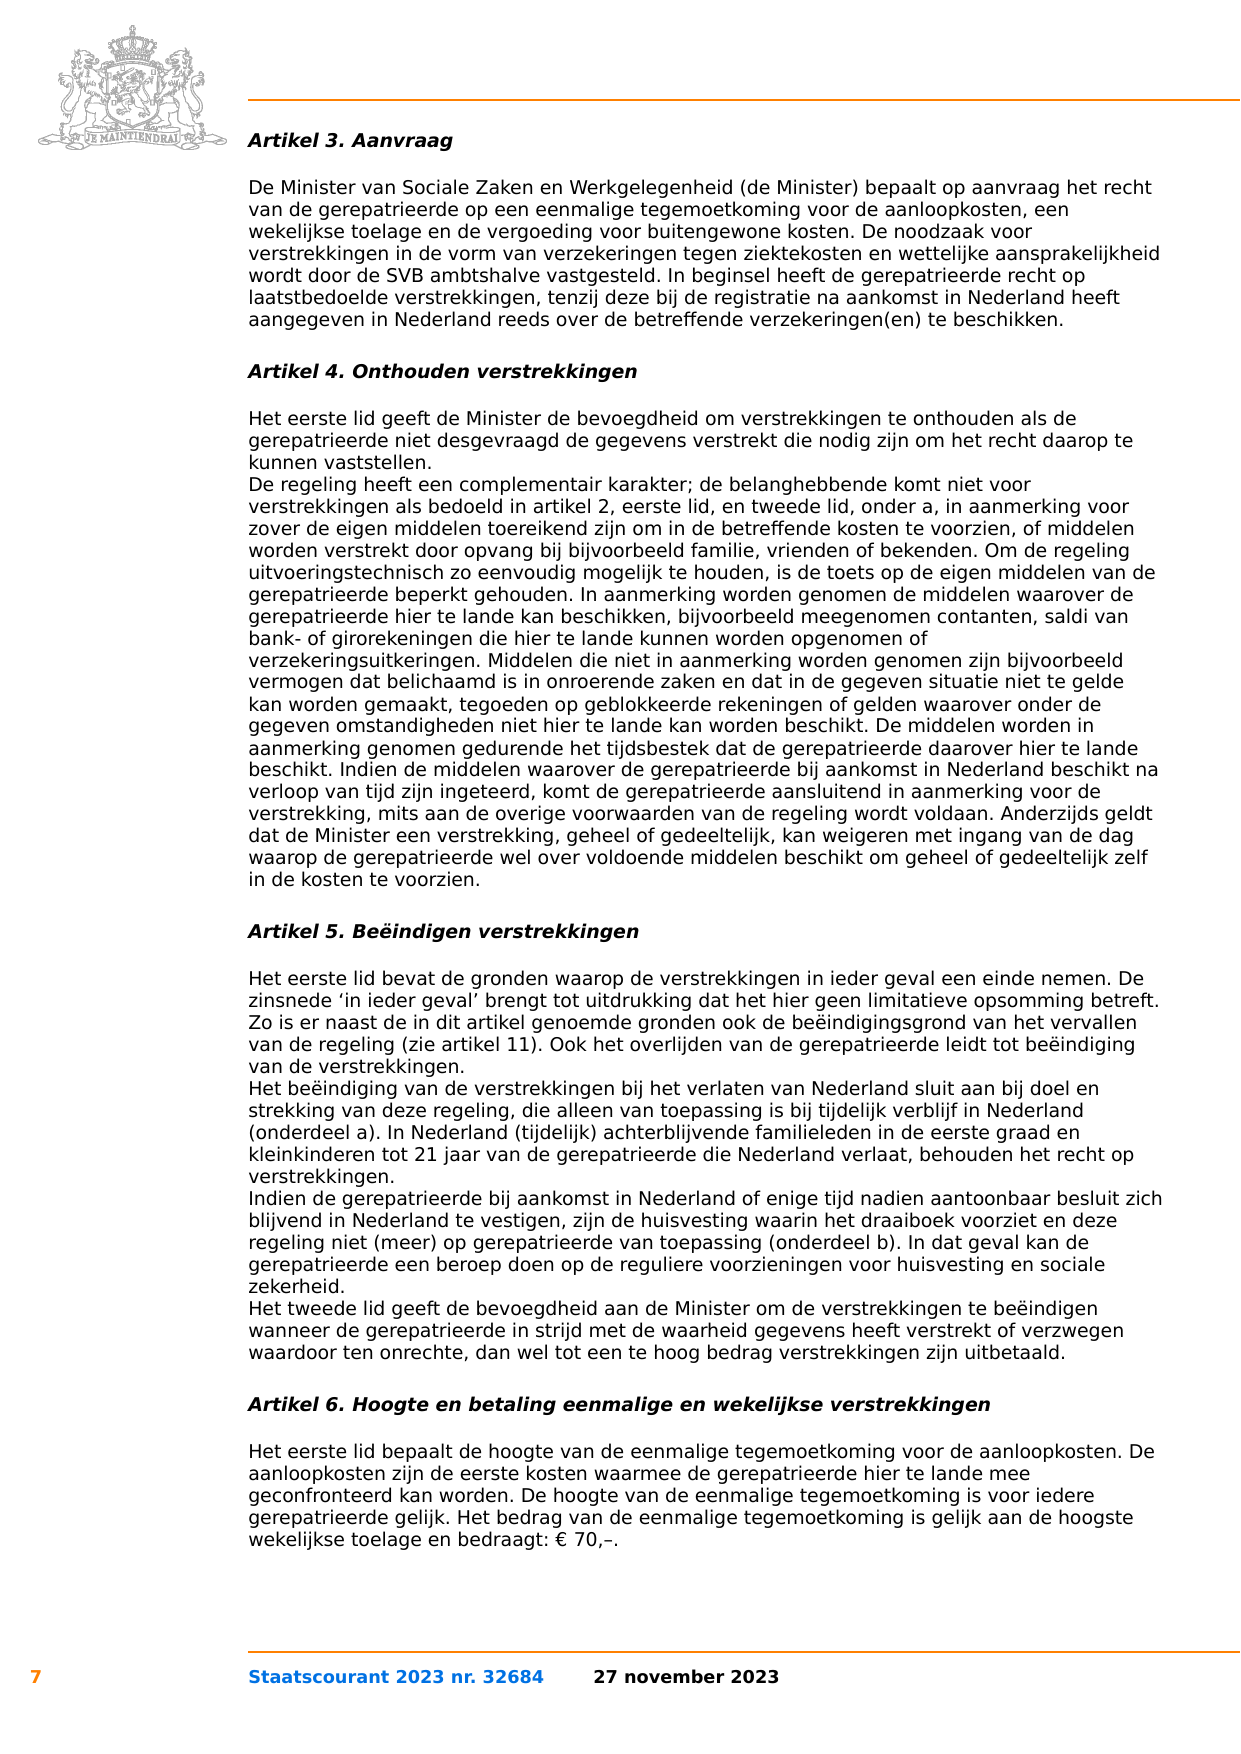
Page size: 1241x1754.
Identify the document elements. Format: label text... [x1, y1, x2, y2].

text Het tweede lid geeft de bevoegdheid aan de Minister om de verstrekkingen te beëindigen wanneer de gerepatrieerde in strijd met de waarheid gegevens heeft verstrekt of verzwegen waardoor ten onrechte, dan wel tot een te hoog bedrag verstrekkingen zijn uitbetaald. [248, 1298, 1163, 1364]
subtitle Artikel 4. Onthouden verstrekkingen [248, 361, 1163, 383]
text Indien de gerepatrieerde bij aankomst in Nederland of enige tijd nadien aantoonbaar besluit zich blijvend in Nederland te vestigen, zijn de huisvesting waarin het draaiboek voorziet en deze regeling niet (meer) op gerepatrieerde van toepassing (onderdeel b). In dat geval kan de gerepatrieerde een beroep doen op de reguliere voorzieningen voor huisvesting en sociale zekerheid. [248, 1188, 1163, 1298]
subtitle Artikel 5. Beëindigen verstrekkingen [248, 921, 1163, 943]
picture [38, 25, 227, 150]
text De regeling heeft een complementair karakter; de belanghebbende komt niet voor verstrekkingen als bedoeld in artikel 2, eerste lid, en tweede lid, onder a, in aanmerking voor zover de eigen middelen toereikend zijn om in de betreffende kosten te voorzien, of middelen worden verstrekt door opvang bij bijvoorbeeld familie, vrienden of bekenden. Om de regeling uitvoeringstechnisch zo eenvoudig mogelijk te houden, is de toets op de eigen middelen van de gerepatrieerde beperkt gehouden. In aanmerking worden genomen de middelen waarover de gerepatrieerde hier te lande kan beschikken, bijvoorbeeld meegenomen contanten, saldi van bank- of girorekeningen die hier te lande kunnen worden opgenomen of verzekeringsuitkeringen. Middelen die niet in aanmerking worden genomen zijn bijvoorbeeld vermogen dat belichaamd is in onroerende zaken en dat in de gegeven situatie niet te gelde kan worden gemaakt, tegoeden op geblokkeerde rekeningen of gelden waarover onder de gegeven omstandigheden niet hier te lande kan worden beschikt. De middelen worden in aanmerking genomen gedurende het tijdsbestek dat de gerepatrieerde daarover hier te lande beschikt. Indien de middelen waarover de gerepatrieerde bij aankomst in Nederland beschikt na verloop van tijd zijn ingeteerd, komt de gerepatrieerde aansluitend in aanmerking voor de verstrekking, mits aan de overige voorwaarden van de regeling wordt voldaan. Anderzijds geldt dat de Minister een verstrekking, geheel of gedeeltelijk, kan weigeren met ingang van de dag waarop de gerepatrieerde wel over voldoende middelen beschikt om geheel of gedeeltelijk zelf in de kosten te voorzien. [248, 474, 1163, 891]
text Het eerste lid bevat de gronden waarop de verstrekkingen in ieder geval een einde nemen. De zinsnede ‘in ieder geval’ brengt tot uitdrukking dat het hier geen limitatieve opsomming betreft. Zo is er naast de in dit artikel genoemde gronden ook de beëindigingsgrond van het vervallen van de regeling (zie artikel 11). Ook het overlijden van de gerepatrieerde leidt tot beëindiging van de verstrekkingen. [248, 968, 1163, 1078]
text Het eerste lid geeft de Minister de bevoegdheid om verstrekkingen te onthouden als de gerepatrieerde niet desgevraagd de gegevens verstrekt die nodig zijn om het recht daarop te kunnen vaststellen. [248, 408, 1163, 474]
text Het beëindiging van de verstrekkingen bij het verlaten van Nederland sluit aan bij doel en strekking van deze regeling, die alleen van toepassing is bij tijdelijk verblijf in Nederland (onderdeel a). In Nederland (tijdelijk) achterblijvende familieleden in de eerste graad en kleinkinderen tot 21 jaar van de gerepatrieerde die Nederland verlaat, behouden het recht op verstrekkingen. [248, 1078, 1163, 1188]
text De Minister van Sociale Zaken en Werkgelegenheid (de Minister) bepaalt op aanvraag het recht van de gerepatrieerde op een eenmalige tegemoetkoming voor de aanloopkosten, een wekelijkse toelage en de vergoeding voor buitengewone kosten. De noodzaak voor verstrekkingen in de vorm van verzekeringen tegen ziektekosten en wettelijke aansprakelijkheid wordt door de SVB ambtshalve vastgesteld. In beginsel heeft de gerepatrieerde recht op laatstbedoelde verstrekkingen, tenzij deze bij de registratie na aankomst in Nederland heeft aangegeven in Nederland reeds over de betreffende verzekeringen(en) te beschikken. [248, 177, 1163, 331]
text Het eerste lid bepaalt de hoogte van de eenmalige tegemoetkoming voor de aanloopkosten. De aanloopkosten zijn de eerste kosten waarmee de gerepatrieerde hier te lande mee geconfronteerd kan worden. De hoogte van de eenmalige tegemoetkoming is voor iedere gerepatrieerde gelijk. Het bedrag van de eenmalige tegemoetkoming is gelijk aan de hoogste wekelijkse toelage en bedraagt: € 70,–. [248, 1441, 1163, 1551]
subtitle Artikel 6. Hoogte en betaling eenmalige en wekelijkse verstrekkingen [248, 1394, 1163, 1416]
subtitle Artikel 3. Aanvraag [248, 130, 1163, 152]
